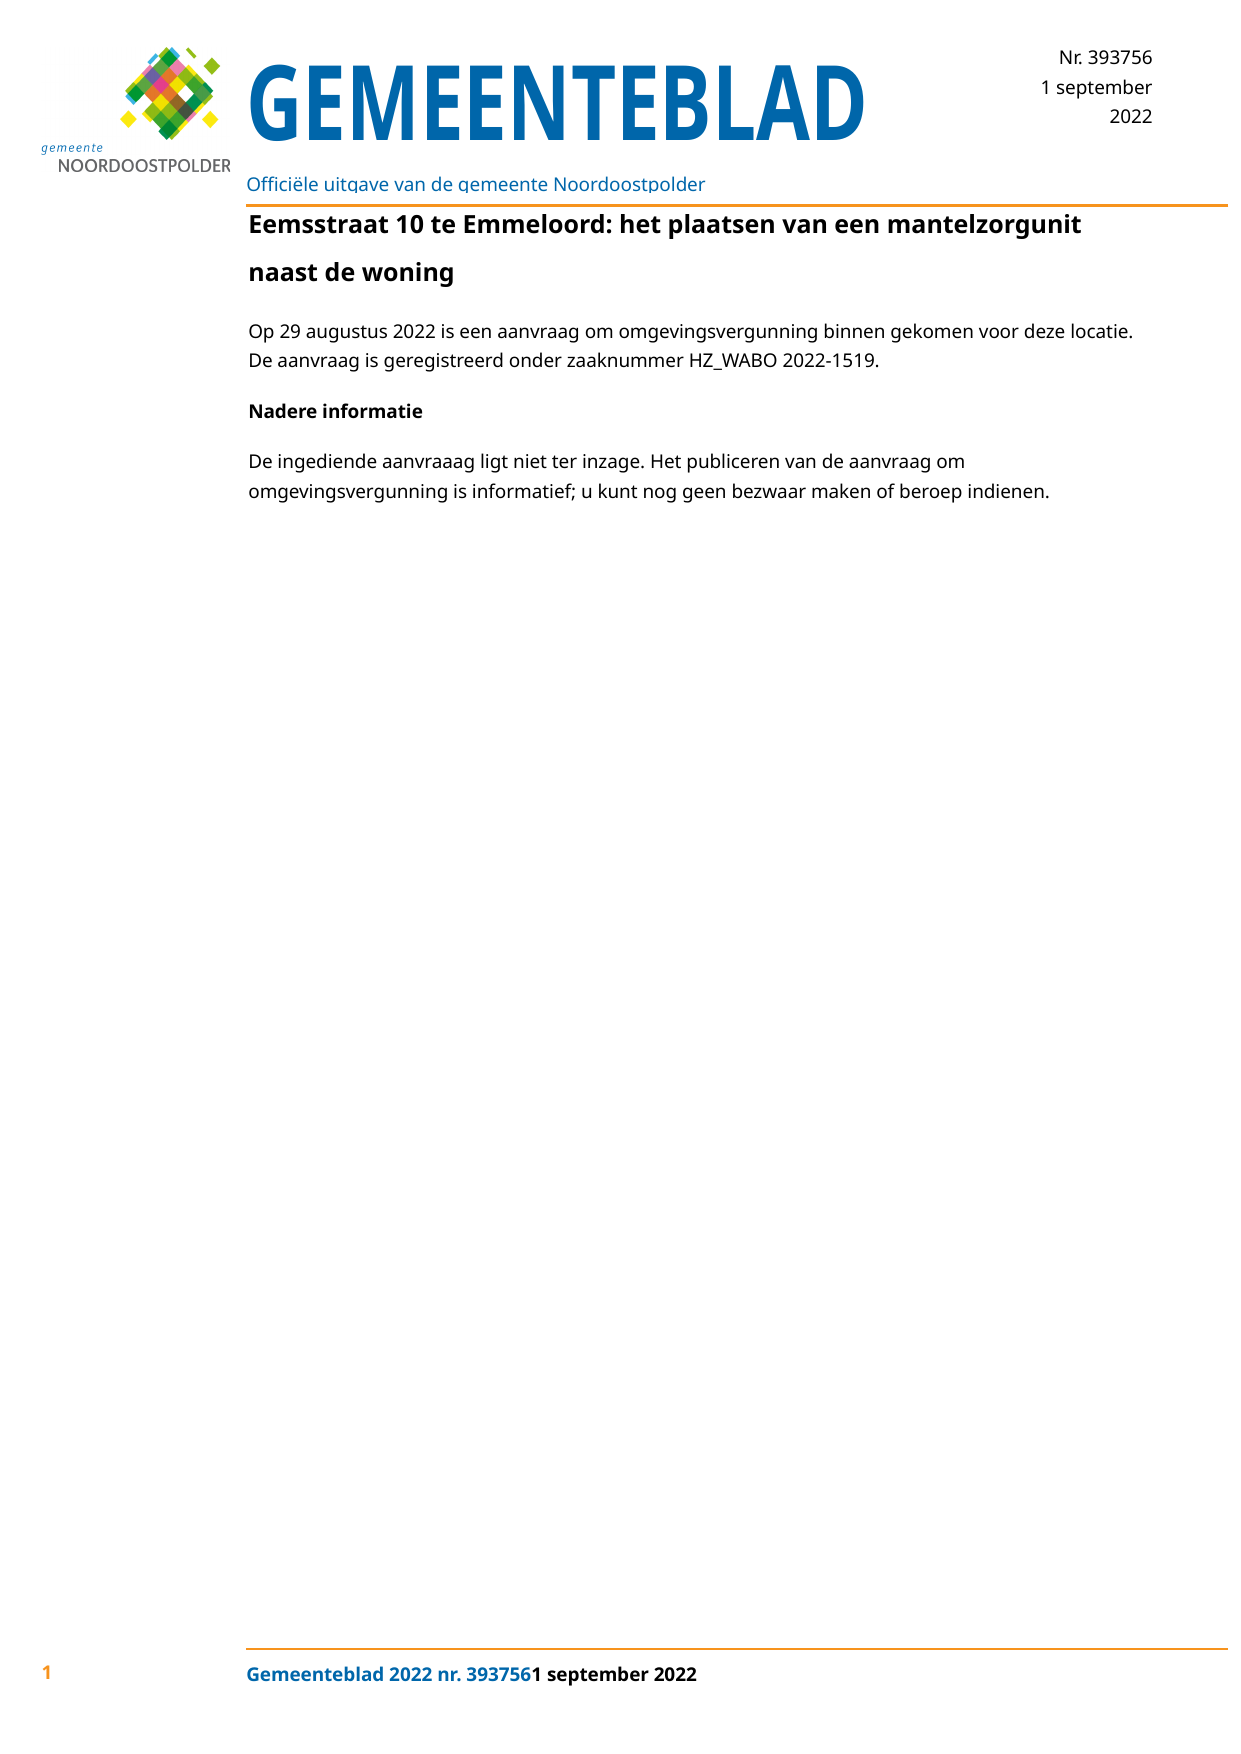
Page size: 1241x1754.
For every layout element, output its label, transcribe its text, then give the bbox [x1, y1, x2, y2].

text Eemsstraat 10 te Emmeloord: het plaatsen van een mantelzorgunit naast de woning [248, 207, 1152, 288]
text Nadere informatie [248, 398, 1152, 424]
text Op 29 augustus 2022 is een aanvraag om omgevingsvergunning binnen gekomen voor deze locatie. De aanvraag is geregistreerd onder zaaknummer HZ_WABO 2022-1519. [248, 318, 1152, 373]
picture [41, 47, 231, 172]
text De ingediende aanvraaag ligt niet ter inzage. Het publiceren van de aanvraag om omgevingsvergunning is informatief; u kunt nog geen bezwaar maken of beroep indienen. [248, 448, 1152, 504]
